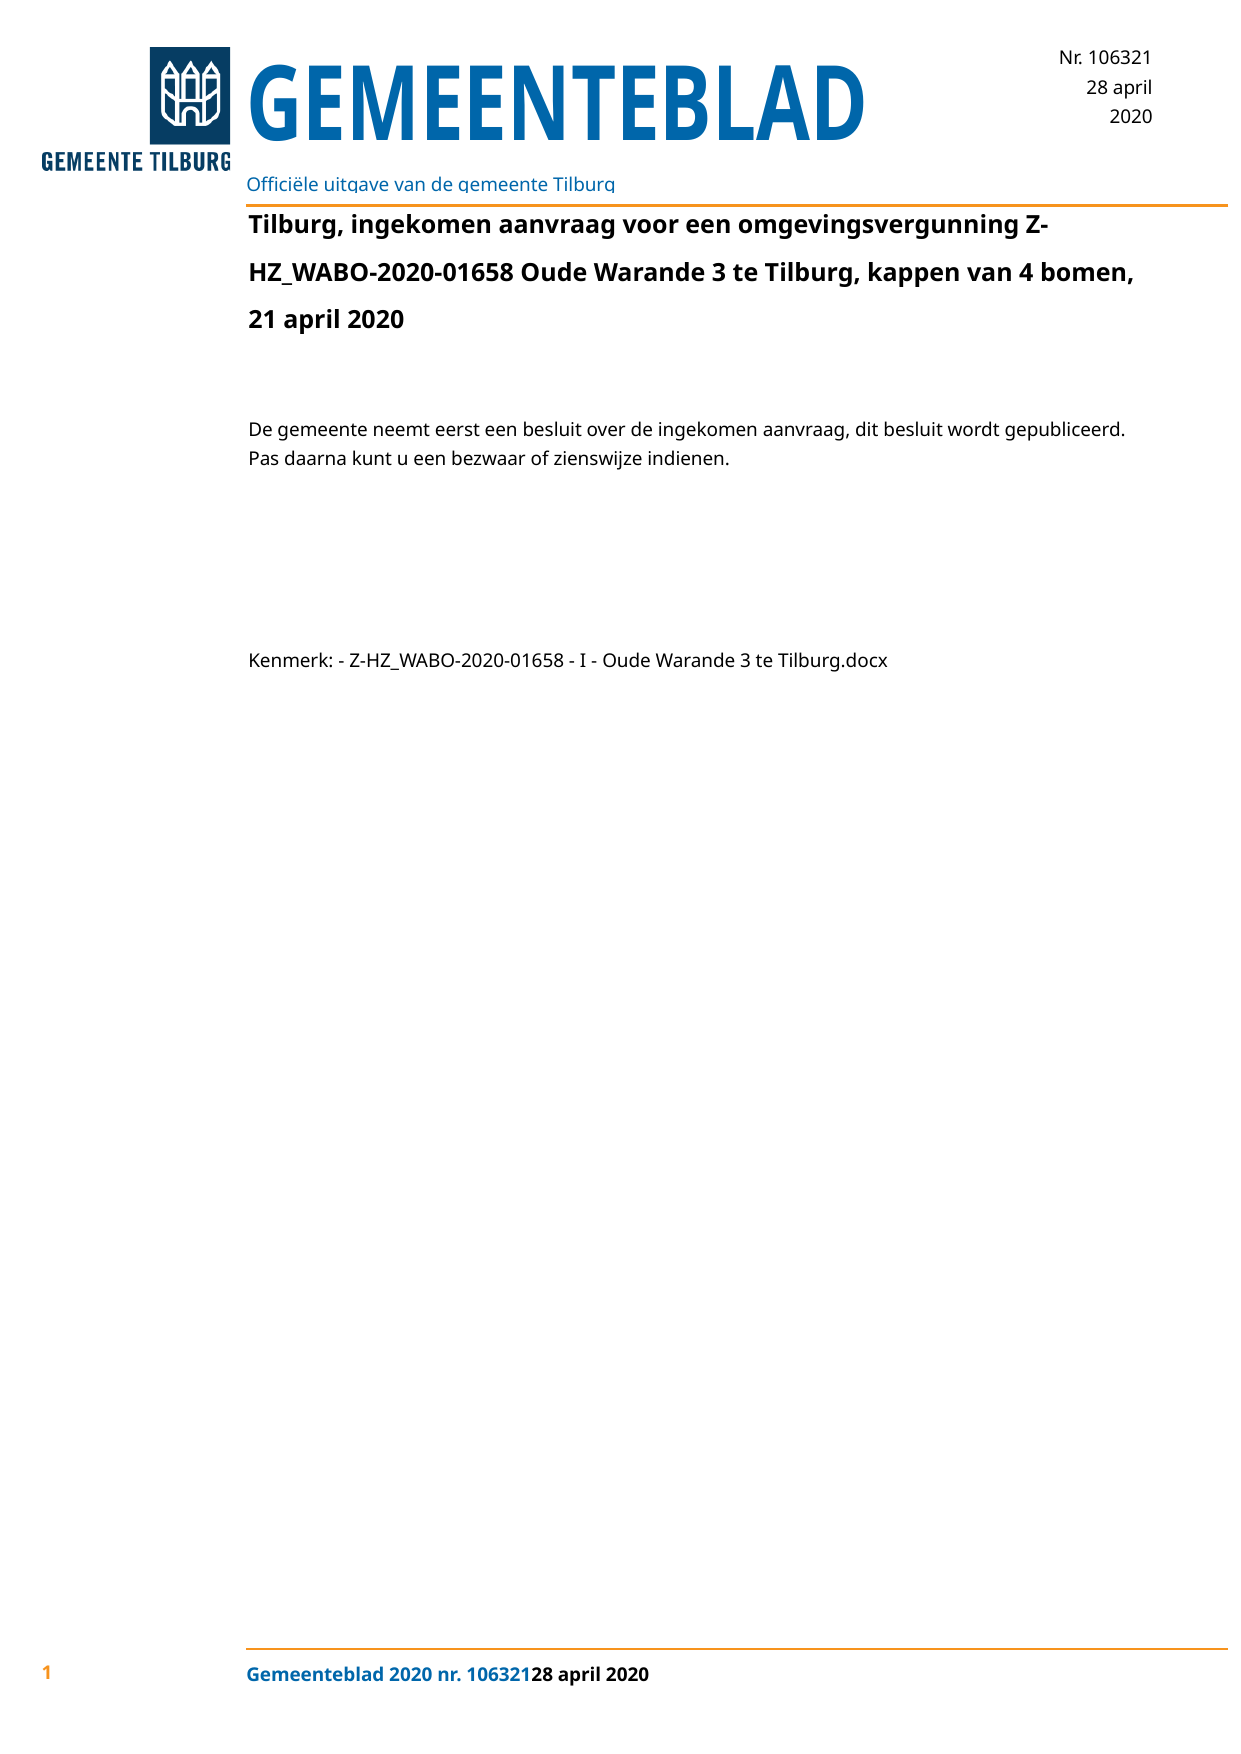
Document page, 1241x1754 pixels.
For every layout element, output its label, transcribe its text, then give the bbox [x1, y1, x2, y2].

text De gemeente neemt eerst een besluit over de ingekomen aanvraag, dit besluit wordt gepubliceerd. Pas daarna kunt u een bezwaar of zienswijze indienen. [248, 416, 1152, 471]
text Kenmerk: - Z-HZ_WABO-2020-01658 - I - Oude Warande 3 te Tilburg.docx [248, 647, 1152, 673]
text Tilburg, ingekomen aanvraag voor een omgevingsvergunning Z-HZ_WABO-2020-01658 Oude Warande 3 te Tilburg, kappen van 4 bomen, 21 april 2020 [248, 207, 1152, 336]
picture [41, 47, 231, 172]
